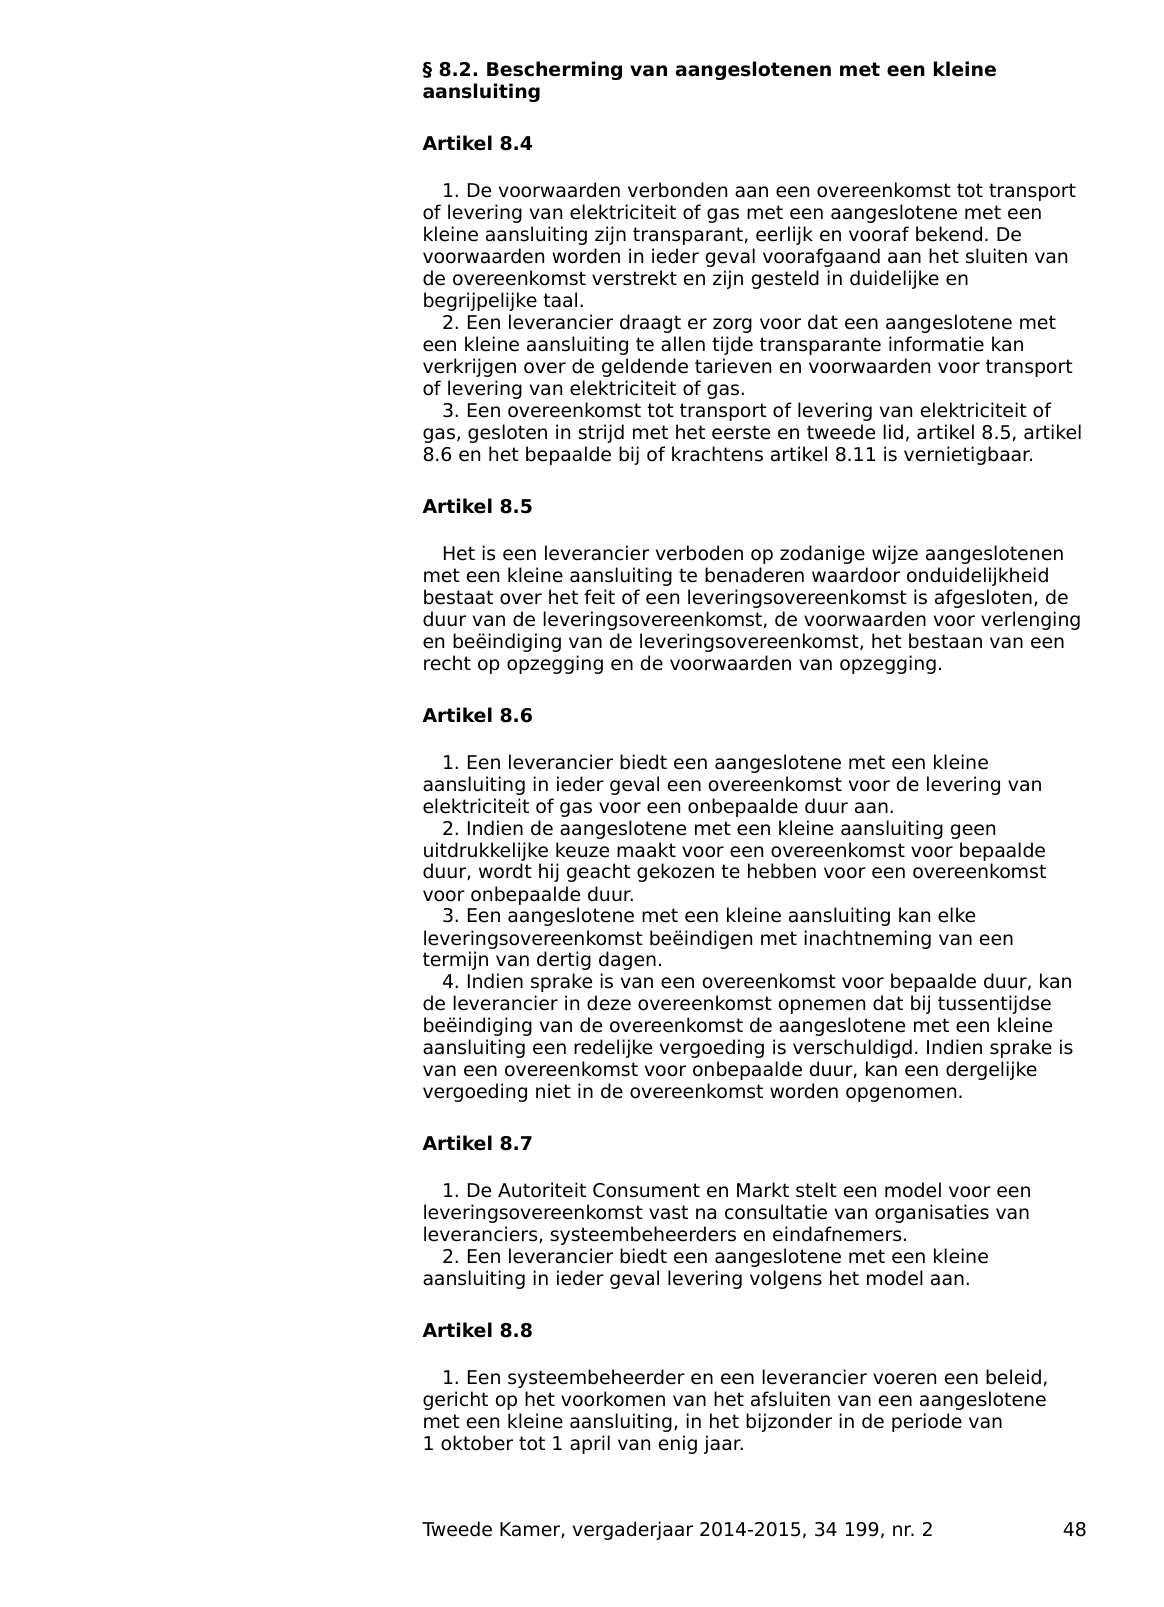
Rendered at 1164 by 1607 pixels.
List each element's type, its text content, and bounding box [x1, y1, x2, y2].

subtitle Artikel 8.8 [422, 1320, 1087, 1342]
subtitle Artikel 8.7 [422, 1133, 1087, 1155]
text Het is een leverancier verboden op zodanige wijze aangeslotenen met een kleine aansluiting te benaderen waardoor onduidelijkheid bestaat over het feit of een leveringsovereenkomst is afgesloten, de duur van de leveringsovereenkomst, de voorwaarden voor verlenging en beëindiging van de leveringsovereenkomst, het bestaan van een recht op opzegging en de voorwaarden van opzegging. [422, 543, 1087, 674]
text 2. Indien de aangeslotene met een kleine aansluiting geen uitdrukkelijke keuze maakt voor een overeenkomst voor bepaalde duur, wordt hij geacht gekozen te hebben voor een overeenkomst voor onbepaalde duur. [422, 817, 1087, 905]
text 1. De voorwaarden verbonden aan een overeenkomst tot transport of levering van elektriciteit of gas met een aangeslotene met een kleine aansluiting zijn transparant, eerlijk en vooraf bekend. De voorwaarden worden in ieder geval voorafgaand aan het sluiten van de overeenkomst verstrekt en zijn gesteld in duidelijke en begrijpelijke taal. [422, 180, 1087, 312]
subtitle § 8.2. Bescherming van aangeslotenen met een kleine aansluiting [422, 59, 1087, 103]
text 1. Een leverancier biedt een aangeslotene met een kleine aansluiting in ieder geval een overeenkomst voor de levering van elektriciteit of gas voor een onbepaalde duur aan. [422, 752, 1087, 817]
text 1. Een systeembeheerder en een leverancier voeren een beleid, gericht op het voorkomen van het afsluiten van een aangeslotene met een kleine aansluiting, in het bijzonder in de periode van 1 oktober tot 1 april van enig jaar. [422, 1367, 1087, 1455]
text 4. Indien sprake is van een overeenkomst voor bepaalde duur, kan de leverancier in deze overeenkomst opnemen dat bij tussentijdse beëindiging van de overeenkomst de aangeslotene met een kleine aansluiting een redelijke vergoeding is verschuldigd. Indien sprake is van een overeenkomst voor onbepaalde duur, kan een dergelijke vergoeding niet in de overeenkomst worden opgenomen. [422, 971, 1087, 1103]
text 2. Een leverancier biedt een aangeslotene met een kleine aansluiting in ieder geval levering volgens het model aan. [422, 1246, 1087, 1290]
subtitle Artikel 8.4 [422, 133, 1087, 155]
text 2. Een leverancier draagt er zorg voor dat een aangeslotene met een kleine aansluiting te allen tijde transparante informatie kan verkrijgen over de geldende tarieven en voorwaarden voor transport of levering van elektriciteit of gas. [422, 312, 1087, 400]
text 1. De Autoriteit Consument en Markt stelt een model voor een leveringsovereenkomst vast na consultatie van organisaties van leveranciers, systeembeheerders en eindafnemers. [422, 1180, 1087, 1246]
subtitle Artikel 8.6 [422, 704, 1087, 727]
text 3. Een aangeslotene met een kleine aansluiting kan elke leveringsovereenkomst beëindigen met inachtneming van een termijn van dertig dagen. [422, 905, 1087, 971]
subtitle Artikel 8.5 [422, 496, 1087, 518]
text 3. Een overeenkomst tot transport of levering van elektriciteit of gas, gesloten in strijd met het eerste en tweede lid, artikel 8.5, artikel 8.6 en het bepaalde bij of krachtens artikel 8.11 is vernietigbaar. [422, 400, 1087, 466]
